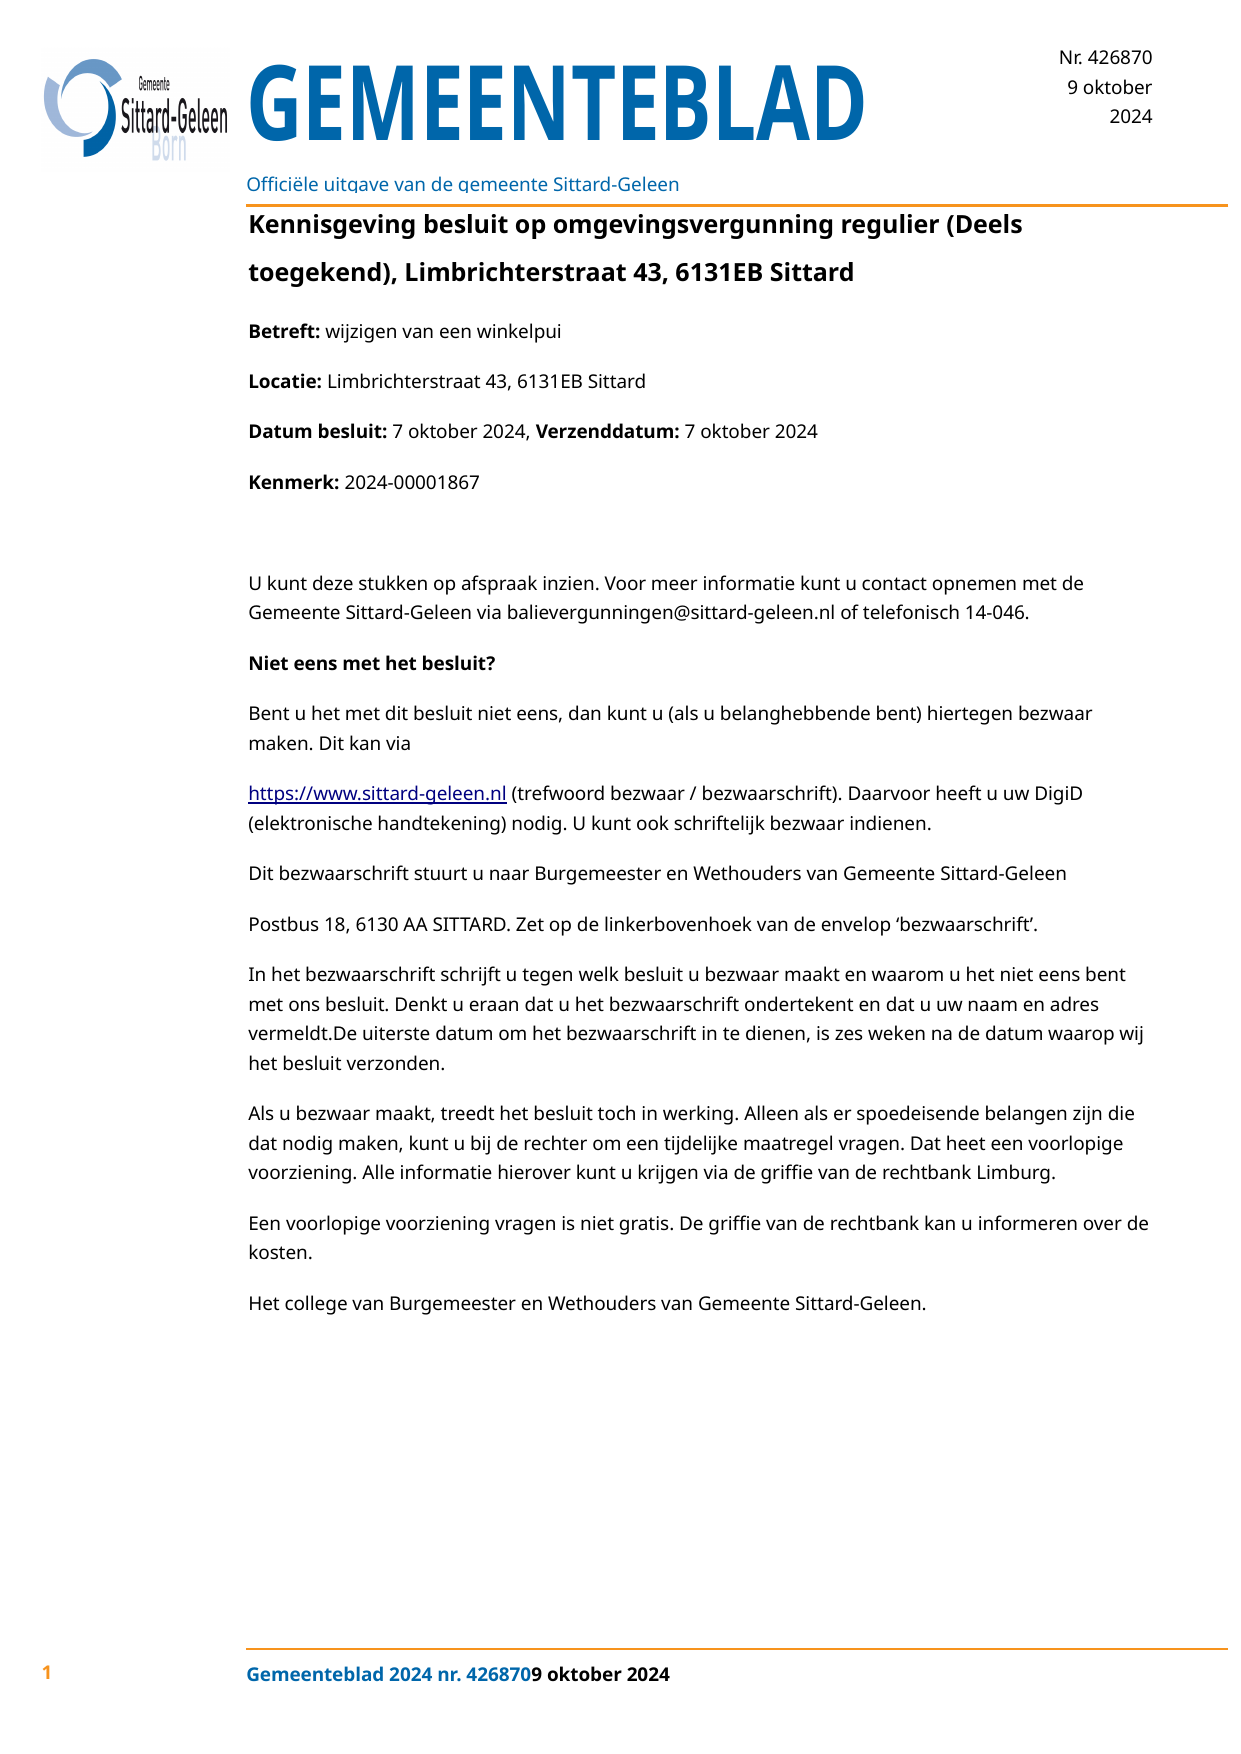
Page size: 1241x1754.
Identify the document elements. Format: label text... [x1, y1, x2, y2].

text U kunt deze stukken op afspraak inzien. Voor meer informatie kunt u contact opnemen met de Gemeente Sittard-Geleen via balievergunningen@sittard-geleen.nl of telefonisch 14-046. [248, 570, 1152, 625]
text In het bezwaarschrift schrijft u tegen welk besluit u bezwaar maakt en waarom u het niet eens bent met ons besluit. Denkt u eraan dat u het bezwaarschrift ondertekent en dat u uw naam en adres vermeldt.De uiterste datum om het bezwaarschrift in te dienen, is zes weken na de datum waarop wij het besluit verzonden. [248, 961, 1152, 1076]
picture [41, 47, 231, 172]
text Kenmerk: 2024-00001867 [248, 469, 1152, 495]
text Locatie: Limbrichterstraat 43, 6131EB Sittard [248, 368, 1152, 394]
text Niet eens met het besluit? [248, 650, 1152, 676]
text Het college van Burgemeester en Wethouders van Gemeente Sittard-Geleen. [248, 1290, 1152, 1316]
text Bent u het met dit besluit niet eens, dan kunt u (als u belanghebbende bent) hiertegen bezwaar maken. Dit kan via [248, 700, 1152, 756]
text Betreft: wijzigen van een winkelpui [248, 318, 1152, 344]
text https://www.sittard-geleen.nl (trefwoord bezwaar / bezwaarschrift). Daarvoor heeft u uw DigiD (elektronische handtekening) nodig. U kunt ook schriftelijk bezwaar indienen. [248, 780, 1152, 836]
text Als u bezwaar maakt, treedt het besluit toch in werking. Alleen als er spoedeisende belangen zijn die dat nodig maken, kunt u bij de rechter om een tijdelijke maatregel vragen. Dat heet een voorlopige voorziening. Alle informatie hierover kunt u krijgen via de griffie van de rechtbank Limburg. [248, 1100, 1152, 1185]
text Kennisgeving besluit op omgevingsvergunning regulier (Deels toegekend), Limbrichterstraat 43, 6131EB Sittard [248, 207, 1152, 288]
text Een voorlopige voorziening vragen is niet gratis. De griffie van de rechtbank kan u informeren over de kosten. [248, 1210, 1152, 1265]
text Dit bezwaarschrift stuurt u naar Burgemeester en Wethouders van Gemeente Sittard-Geleen [248, 860, 1152, 886]
text Datum besluit: 7 oktober 2024, Verzenddatum: 7 oktober 2024 [248, 419, 1152, 444]
text Postbus 18, 6130 AA SITTARD. Zet op de linkerbovenhoek van de envelop ‘bezwaarschrift’. [248, 911, 1152, 937]
